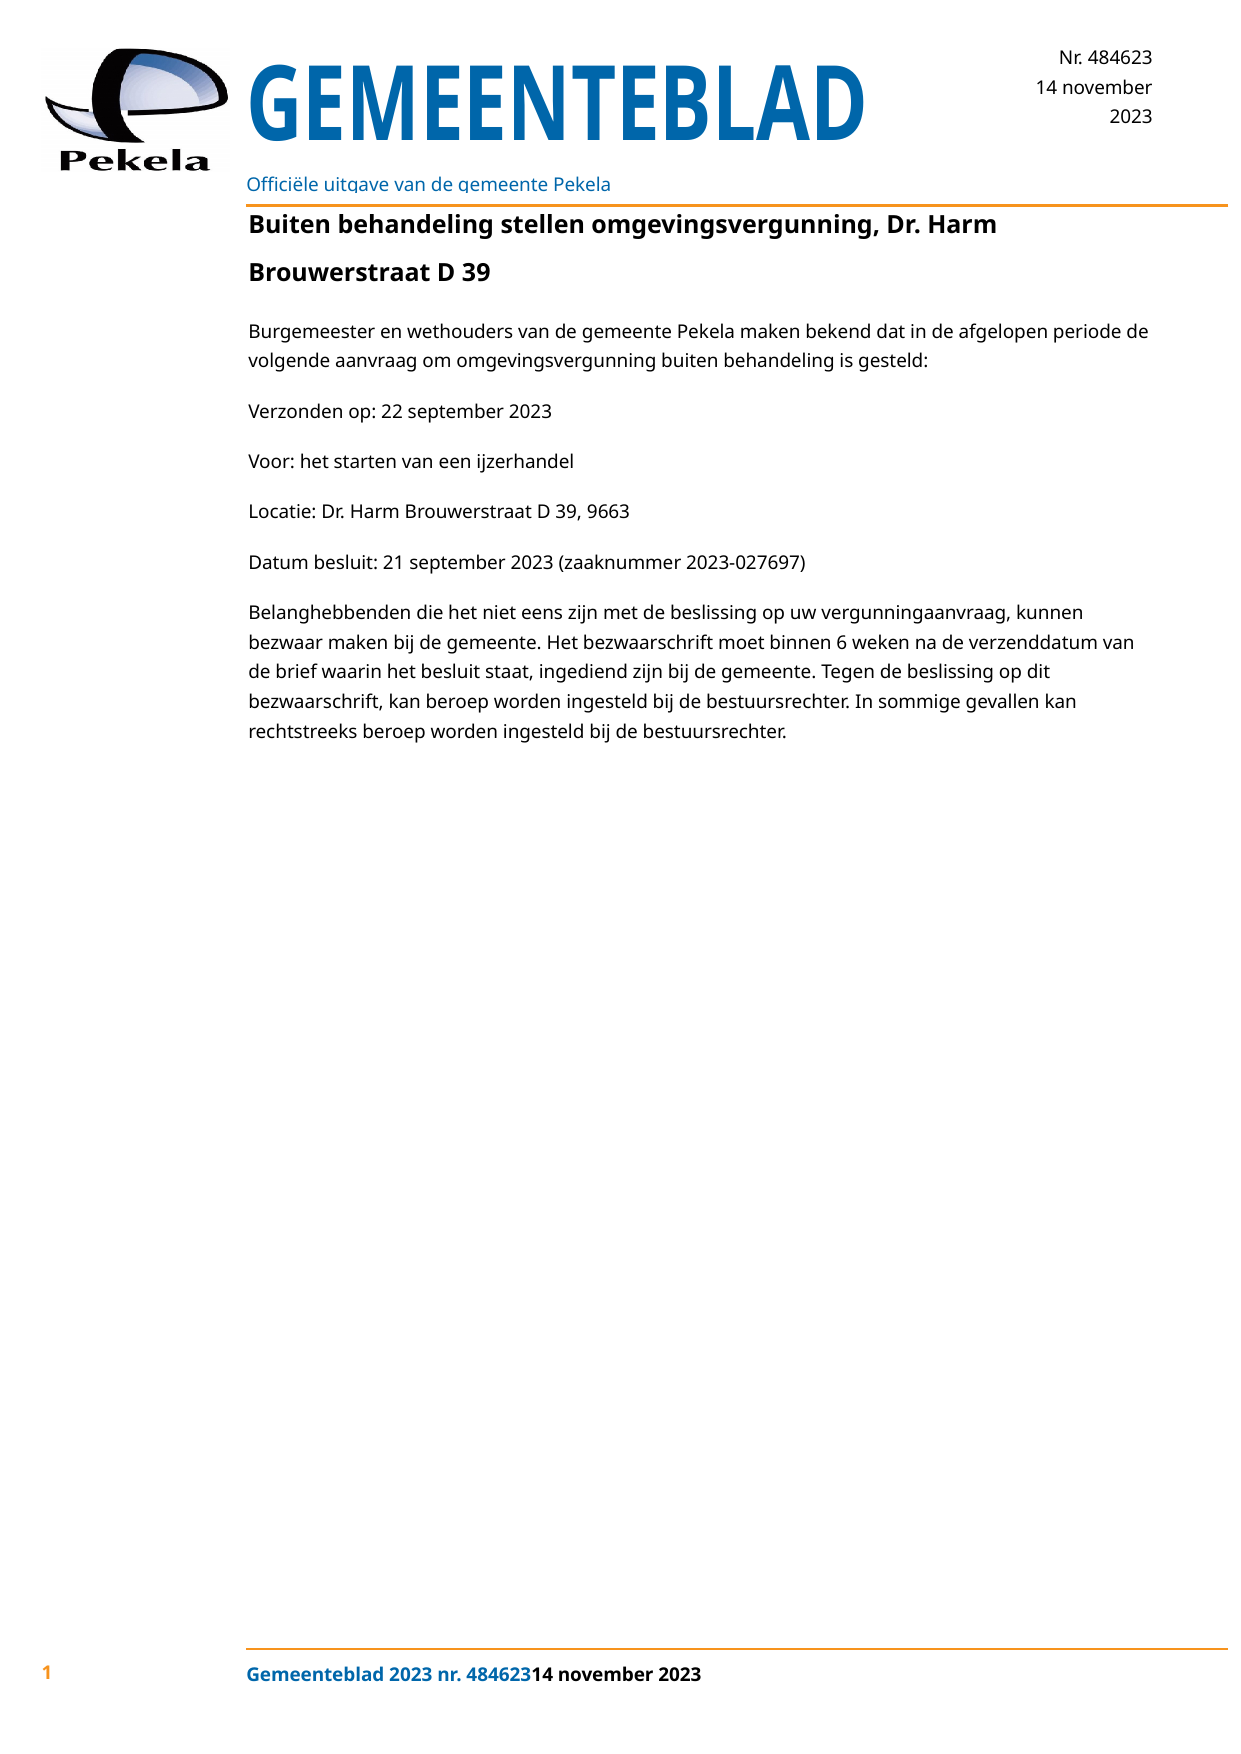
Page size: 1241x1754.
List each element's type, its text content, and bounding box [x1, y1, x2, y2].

text Voor: het starten van een ijzerhandel [248, 448, 1152, 474]
text Burgemeester en wethouders van de gemeente Pekela maken bekend dat in de afgelopen periode de volgende aanvraag om omgevingsvergunning buiten behandeling is gesteld: [248, 318, 1152, 373]
text Belanghebbenden die het niet eens zijn met de beslissing op uw vergunningaanvraag, kunnen bezwaar maken bij de gemeente. Het bezwaarschrift moet binnen 6 weken na de verzenddatum van de brief waarin het besluit staat, ingediend zijn bij de gemeente. Tegen de beslissing op dit bezwaarschrift, kan beroep worden ingesteld bij de bestuursrechter. In sommige gevallen kan rechtstreeks beroep worden ingesteld bij de bestuursrechter. [248, 599, 1152, 744]
picture [41, 47, 231, 172]
text Buiten behandeling stellen omgevingsvergunning, Dr. Harm Brouwerstraat D 39 [248, 207, 1152, 288]
text Verzonden op: 22 september 2023 [248, 398, 1152, 424]
text Datum besluit: 21 september 2023 (zaaknummer 2023-027697) [248, 549, 1152, 575]
text Locatie: Dr. Harm Brouwerstraat D 39, 9663 [248, 499, 1152, 524]
